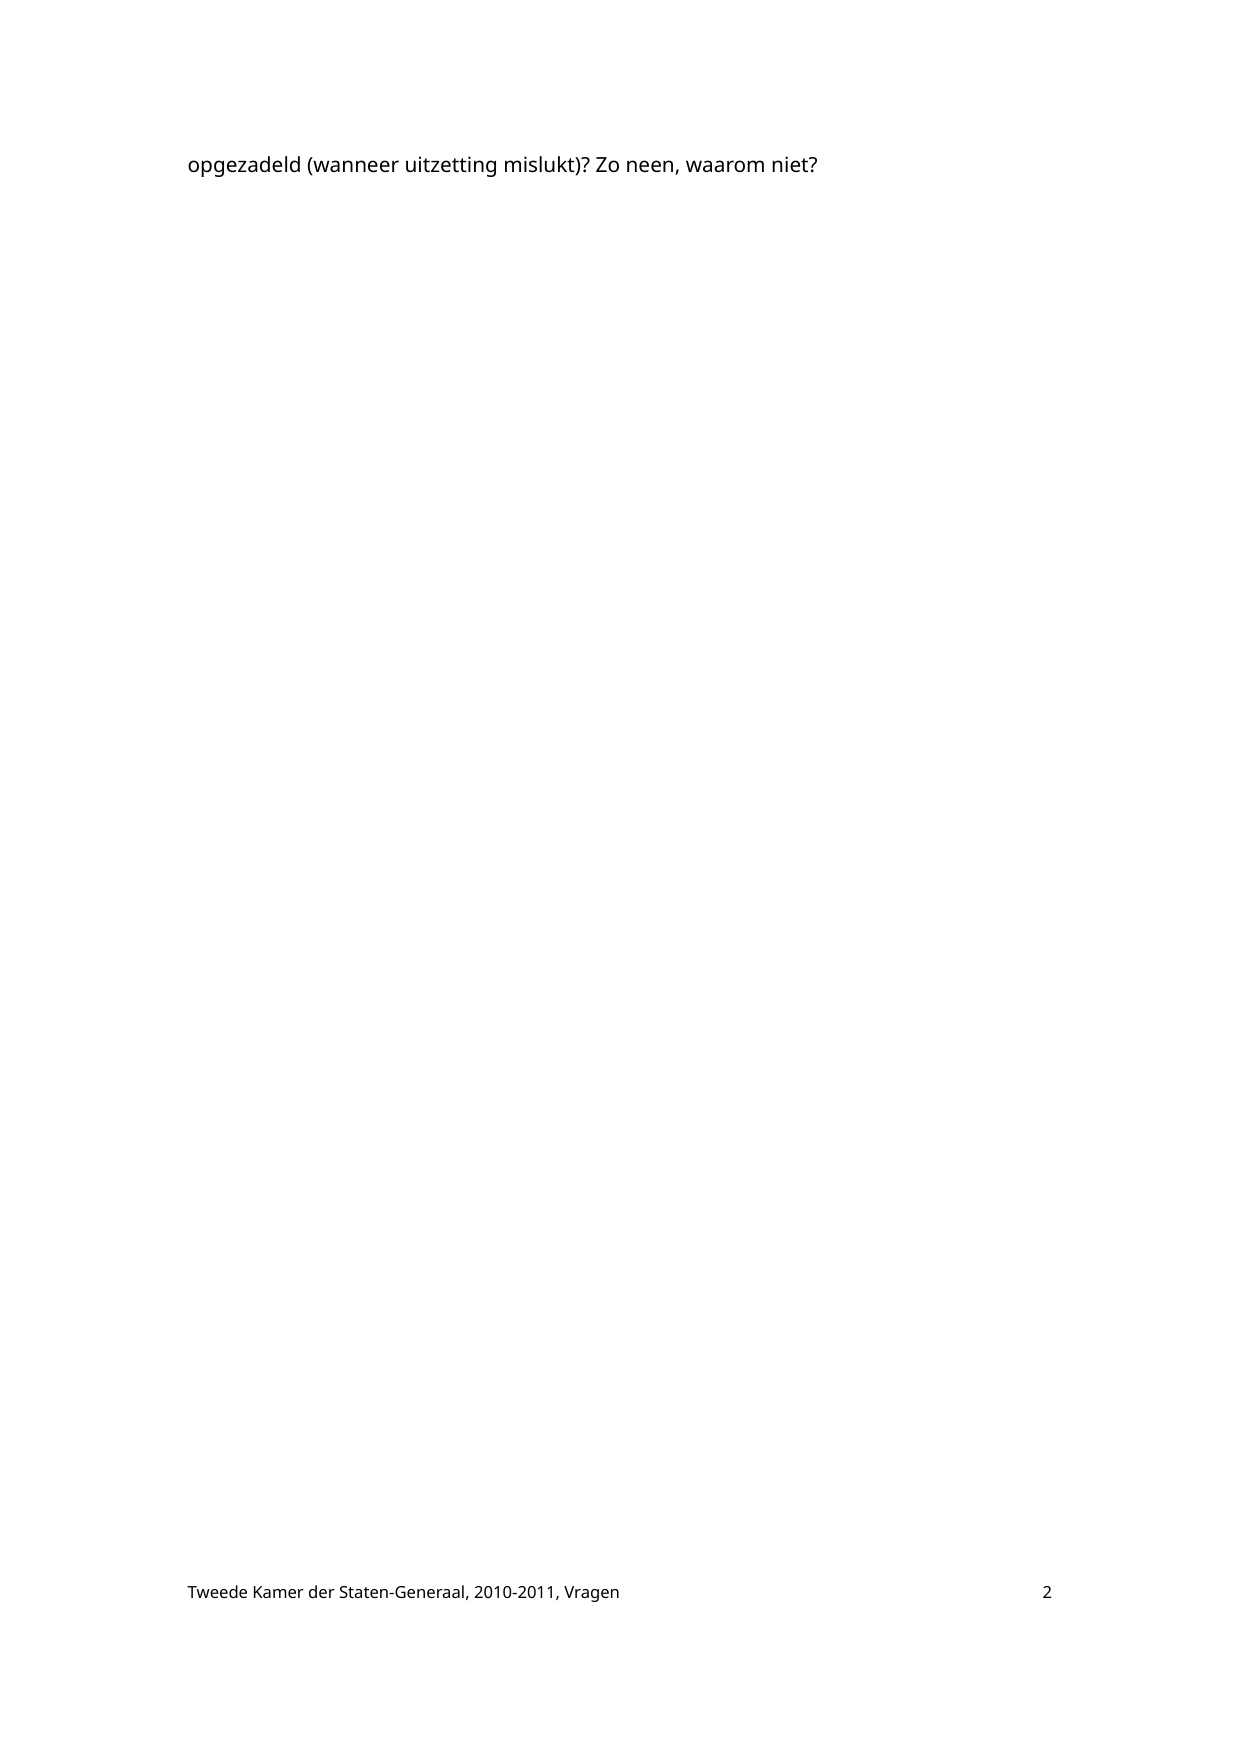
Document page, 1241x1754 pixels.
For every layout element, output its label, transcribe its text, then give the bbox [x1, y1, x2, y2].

text opgezadeld (wanneer uitzetting mislukt)? Zo neen, waarom niet? [187, 150, 1053, 178]
